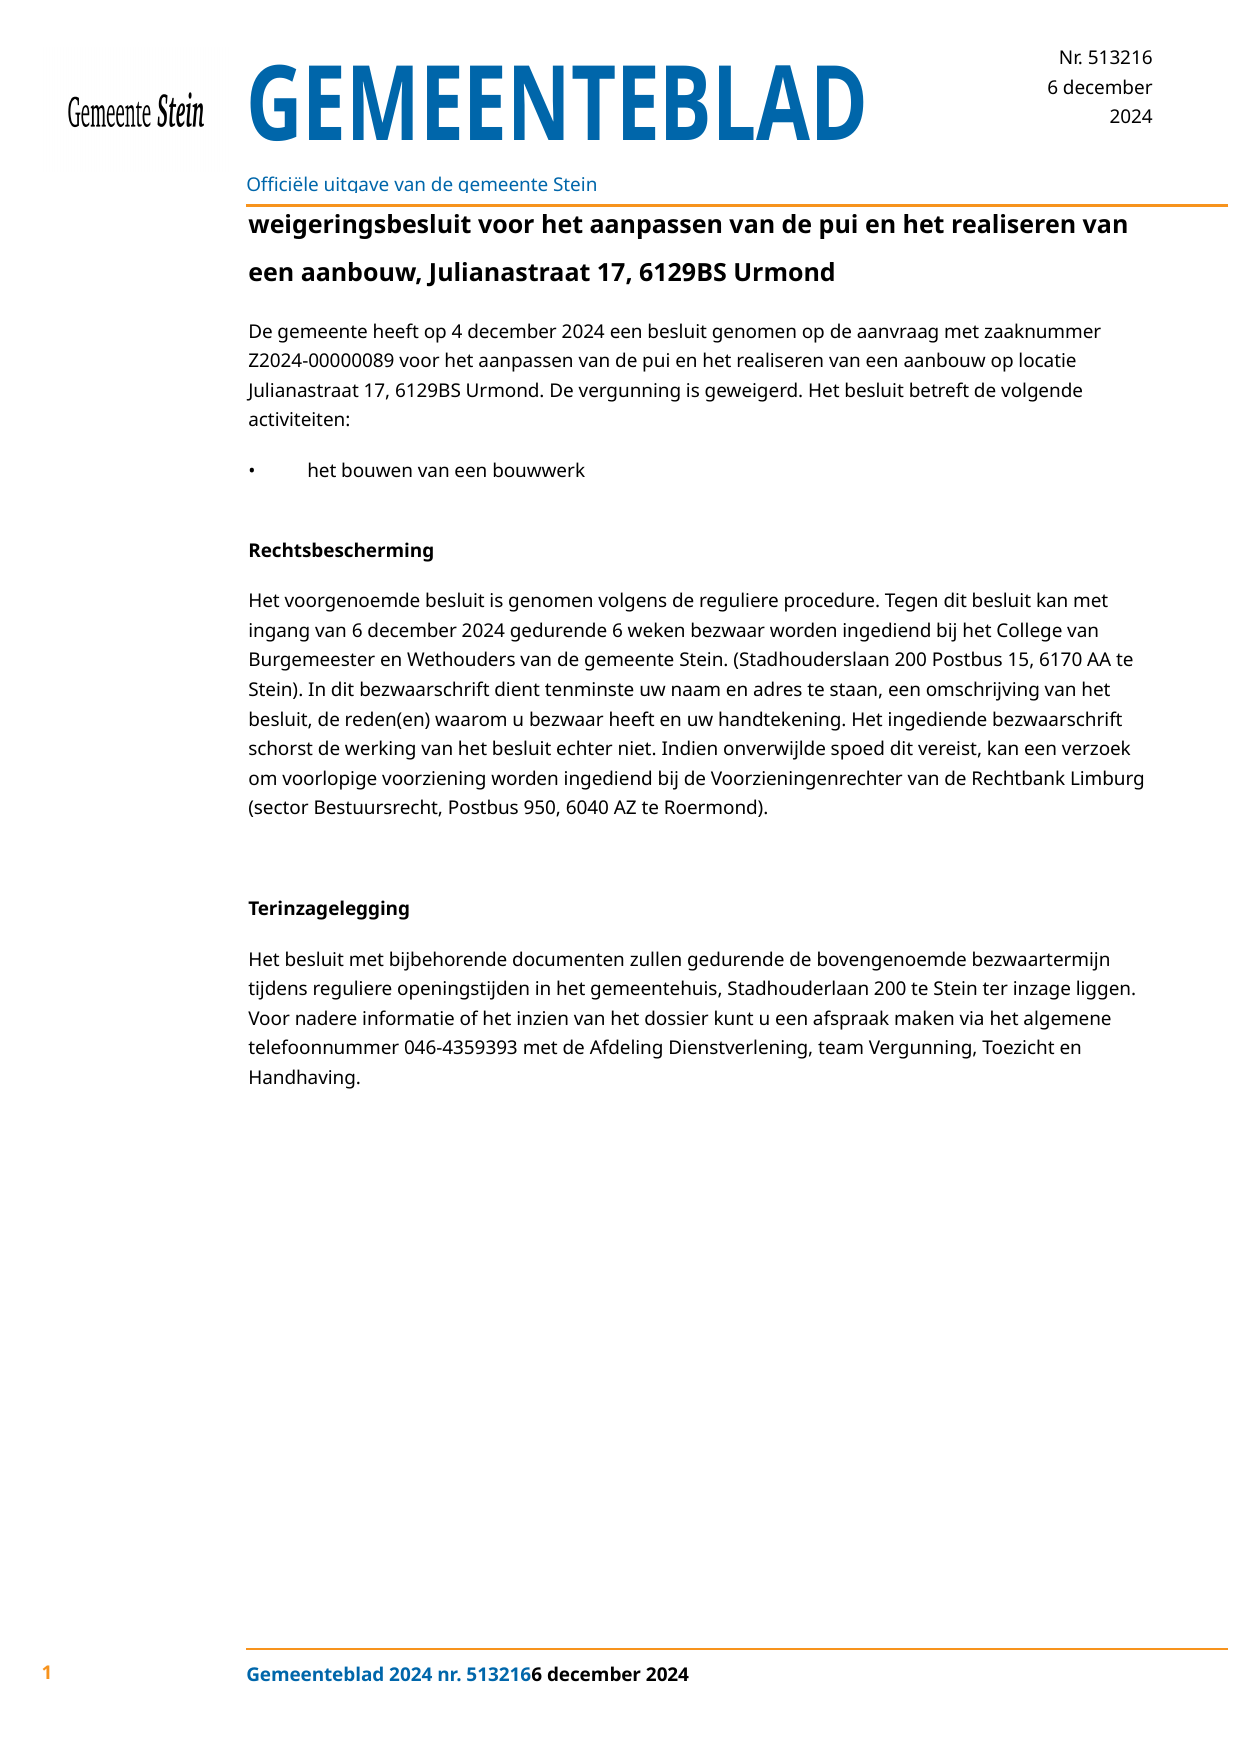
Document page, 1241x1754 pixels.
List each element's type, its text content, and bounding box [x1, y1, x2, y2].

text weigeringsbesluit voor het aanpassen van de pui en het realiseren van een aanbouw, Julianastraat 17, 6129BS Urmond [248, 207, 1152, 288]
text Het voorgenoemde besluit is genomen volgens de reguliere procedure. Tegen dit besluit kan met ingang van 6 december 2024 gedurende 6 weken bezwaar worden ingediend bij het College van Burgemeester en Wethouders van de gemeente Stein. (Stadhouderslaan 200 Postbus 15, 6170 AA te Stein). In dit bezwaarschrift dient tenminste uw naam en adres te staan, een omschrijving van het besluit, de reden(en) waarom u bezwaar heeft en uw handtekening. Het ingediende bezwaarschrift schorst de werking van het besluit echter niet. Indien onverwijlde spoed dit vereist, kan een verzoek om voorlopige voorziening worden ingediend bij de Voorzieningenrechter van de Rechtbank Limburg (sector Bestuursrecht, Postbus 950, 6040 AZ te Roermond). [248, 587, 1152, 820]
text Terinzagelegging [248, 895, 1152, 921]
text De gemeente heeft op 4 december 2024 een besluit genomen op de aanvraag met zaaknummer Z2024-00000089 voor het aanpassen van de pui en het realiseren van een aanbouw op locatie Julianastraat 17, 6129BS Urmond. De vergunning is geweigerd. Het besluit betreft de volgende activiteiten: [248, 318, 1152, 432]
picture [41, 47, 231, 172]
list het bouwen van een bouwwerk [248, 457, 1152, 483]
text Het besluit met bijbehorende documenten zullen gedurende de bovengenoemde bezwaartermijn tijdens reguliere openingstijden in het gemeentehuis, Stadhouderlaan 200 te Stein ter inzage liggen. Voor nadere informatie of het inzien van het dossier kunt u een afspraak maken via het algemene telefoonnummer 046-4359393 met de Afdeling Dienstverlening, team Vergunning, Toezicht en Handhaving. [248, 946, 1152, 1090]
text Rechtsbescherming [248, 537, 1152, 563]
